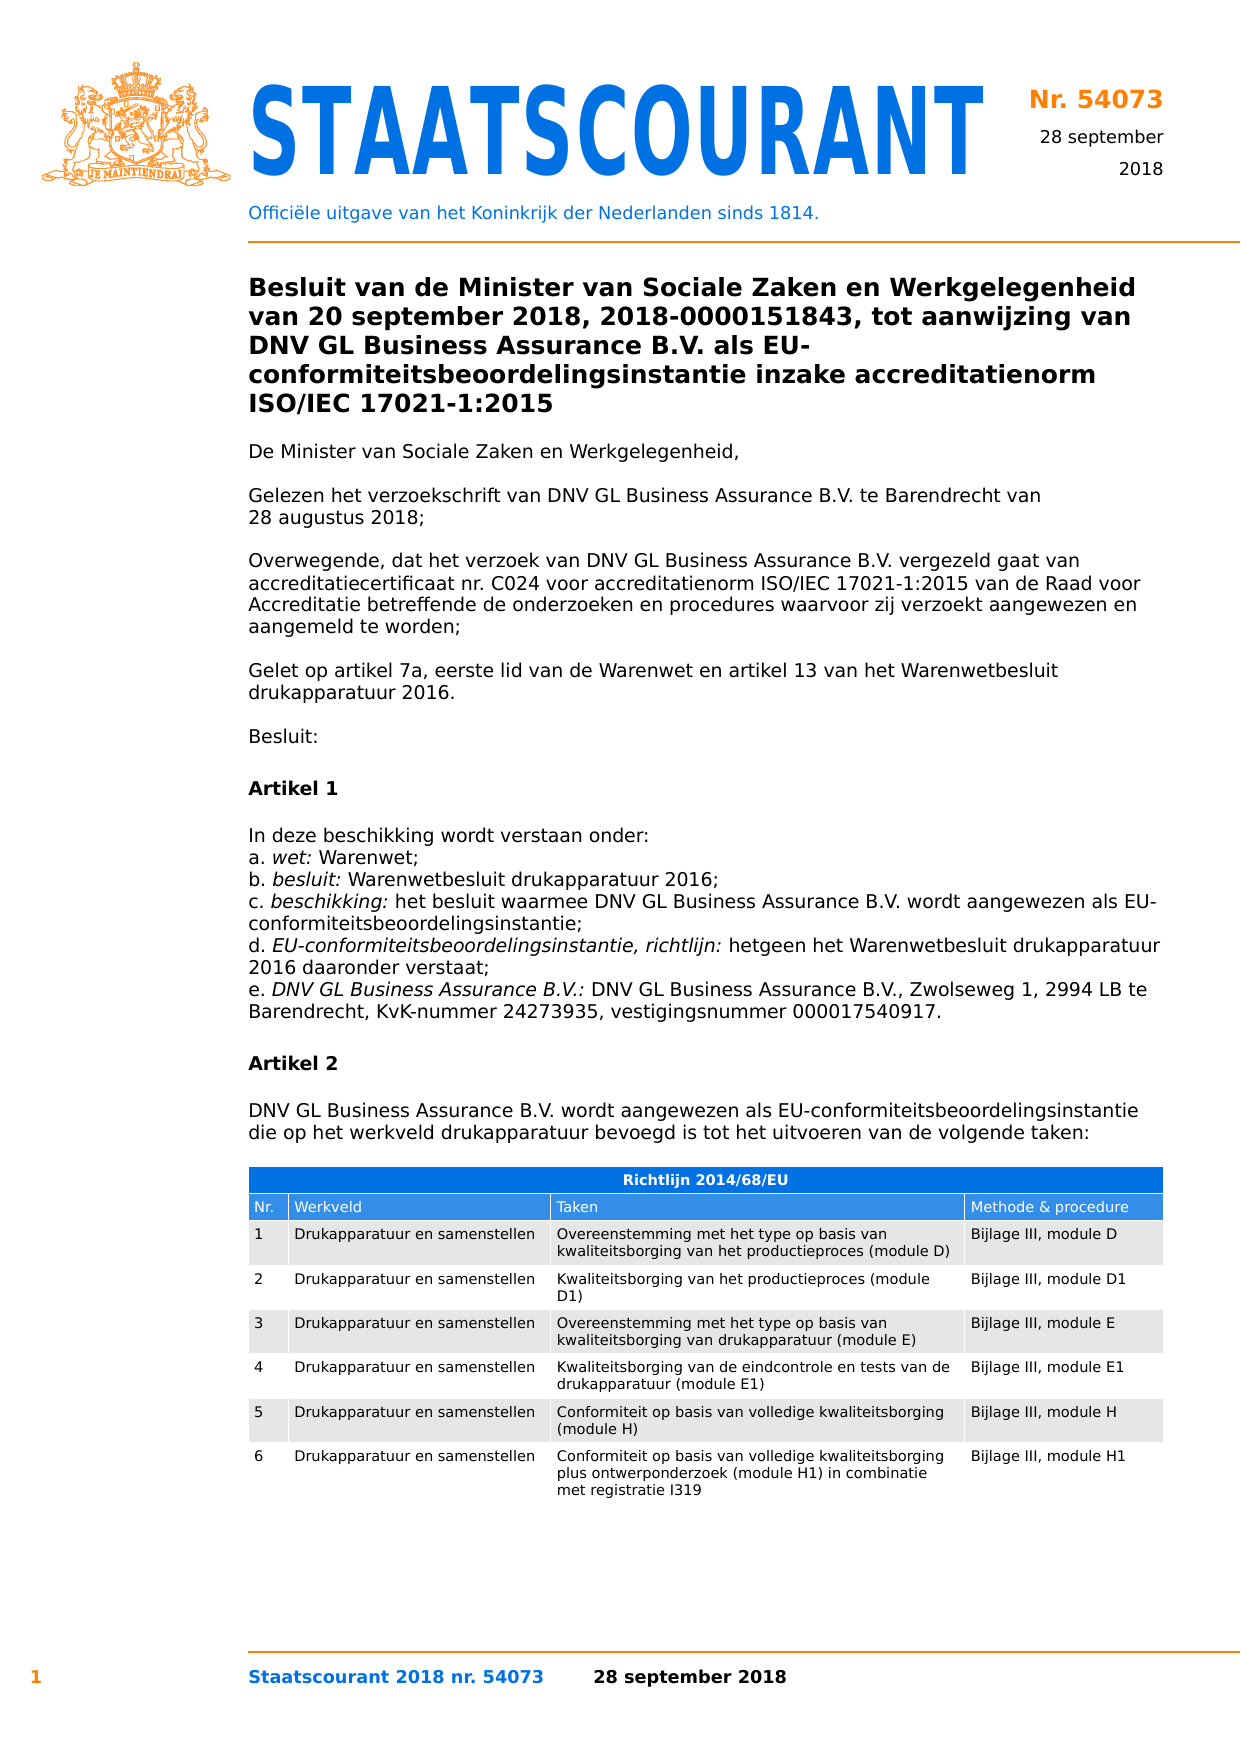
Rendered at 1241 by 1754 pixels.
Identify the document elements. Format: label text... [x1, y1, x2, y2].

text Overwegende, dat het verzoek van DNV GL Business Assurance B.V. vergezeld gaat van accreditatiecertificaat nr. C024 voor accreditatienorm ISO/IEC 17021-1:2015 van de Raad voor Accreditatie betreffende de onderzoeken en procedures waarvoor zij verzoekt aangewezen en aangemeld te worden; [248, 550, 1163, 638]
text c. beschikking: het besluit waarmee DNV GL Business Assurance B.V. wordt aangewezen als EU-conformiteitsbeoordelingsinstantie; [248, 891, 1163, 935]
table_cell Bijlage III, module H [965, 1399, 1163, 1442]
table_cell Drukapparatuur en samenstellen [289, 1221, 550, 1265]
table_cell 1 [249, 1221, 288, 1265]
subtitle Artikel 2 [248, 1053, 1163, 1075]
table_cell Conformiteit op basis van volledige kwaliteitsborging (module H) [551, 1399, 964, 1442]
table_cell Werkveld [289, 1194, 550, 1220]
text Gelet op artikel 7a, eerste lid van de Warenwet en artikel 13 van het Warenwetbesluit drukapparatuur 2016. [248, 660, 1163, 704]
table_cell Drukapparatuur en samenstellen [289, 1443, 550, 1504]
picture [41, 62, 231, 186]
table_cell 28 september [998, 121, 1240, 153]
text d. EU-conformiteitsbeoordelingsinstantie, richtlijn: hetgeen het Warenwetbesluit drukapparatuur 2016 daaronder verstaat; [248, 935, 1163, 979]
table_cell 3 [249, 1310, 288, 1353]
text e. DNV GL Business Assurance B.V.: DNV GL Business Assurance B.V., Zwolseweg 1, 2994 LB te Barendrecht, KvK-nummer 24273935, vestigingsnummer 000017540917. [248, 979, 1163, 1023]
table_cell Bijlage III, module D1 [965, 1266, 1163, 1309]
table_cell Officiële uitgave van het Koninkrijk der Nederlanden sinds 1814. [248, 203, 1240, 241]
table_cell Kwaliteitsborging van het productieproces (module D1) [551, 1266, 964, 1309]
table_cell Nr. [249, 1194, 288, 1220]
table_cell Bijlage III, module H1 [965, 1443, 1163, 1504]
table_header Nr. 54073 [998, 62, 1240, 121]
table_header STAATSCOURANT [248, 62, 998, 203]
table_header Richtlijn 2014/68/EU [249, 1167, 1163, 1193]
table_cell Conformiteit op basis van volledige kwaliteitsborging plus ontwerponderzoek (module H1) in combinatie met registratie I319 [551, 1443, 964, 1504]
text a. wet: Warenwet; [248, 847, 1163, 869]
table_cell Drukapparatuur en samenstellen [289, 1399, 550, 1442]
table_cell 4 [249, 1355, 288, 1398]
table_header [25, 62, 248, 241]
subtitle Besluit van de Minister van Sociale Zaken en Werkgelegenheid van 20 september 2018, 2018-0000151843, tot aanwijzing van DNV GL Business Assurance B.V. als EU-conformiteitsbeoordelingsinstantie inzake accreditatienorm ISO/IEC 17021-1:2015 [248, 273, 1163, 419]
table_cell Drukapparatuur en samenstellen [289, 1310, 550, 1353]
table_cell Overeenstemming met het type op basis van kwaliteitsborging van het productieproces (module D) [551, 1221, 964, 1265]
table_cell Drukapparatuur en samenstellen [289, 1355, 550, 1398]
table_cell 2 [249, 1266, 288, 1309]
text Besluit: [248, 726, 1163, 748]
text In deze beschikking wordt verstaan onder: [248, 825, 1163, 847]
subtitle Artikel 1 [248, 778, 1163, 800]
table_cell 2018 [998, 153, 1240, 203]
table_cell Bijlage III, module D [965, 1221, 1163, 1265]
table_cell Bijlage III, module E [965, 1310, 1163, 1353]
table_cell 6 [249, 1443, 288, 1504]
table_cell Taken [551, 1194, 964, 1220]
table_cell Overeenstemming met het type op basis van kwaliteitsborging van drukapparatuur (module E) [551, 1310, 964, 1353]
table_cell Drukapparatuur en samenstellen [289, 1266, 550, 1309]
text Gelezen het verzoekschrift van DNV GL Business Assurance B.V. te Barendrecht van 28 augustus 2018; [248, 484, 1163, 528]
text De Minister van Sociale Zaken en Werkgelegenheid, [248, 441, 1163, 463]
table_cell Bijlage III, module E1 [965, 1355, 1163, 1398]
table_cell Methode & procedure [965, 1194, 1163, 1220]
text b. besluit: Warenwetbesluit drukapparatuur 2016; [248, 869, 1163, 891]
table_cell 5 [249, 1399, 288, 1442]
text DNV GL Business Assurance B.V. wordt aangewezen als EU-conformiteitsbeoordelingsinstantie die op het werkveld drukapparatuur bevoegd is tot het uitvoeren van de volgende taken: [248, 1100, 1163, 1144]
table_cell Kwaliteitsborging van de eindcontrole en tests van de drukapparatuur (module E1) [551, 1355, 964, 1398]
